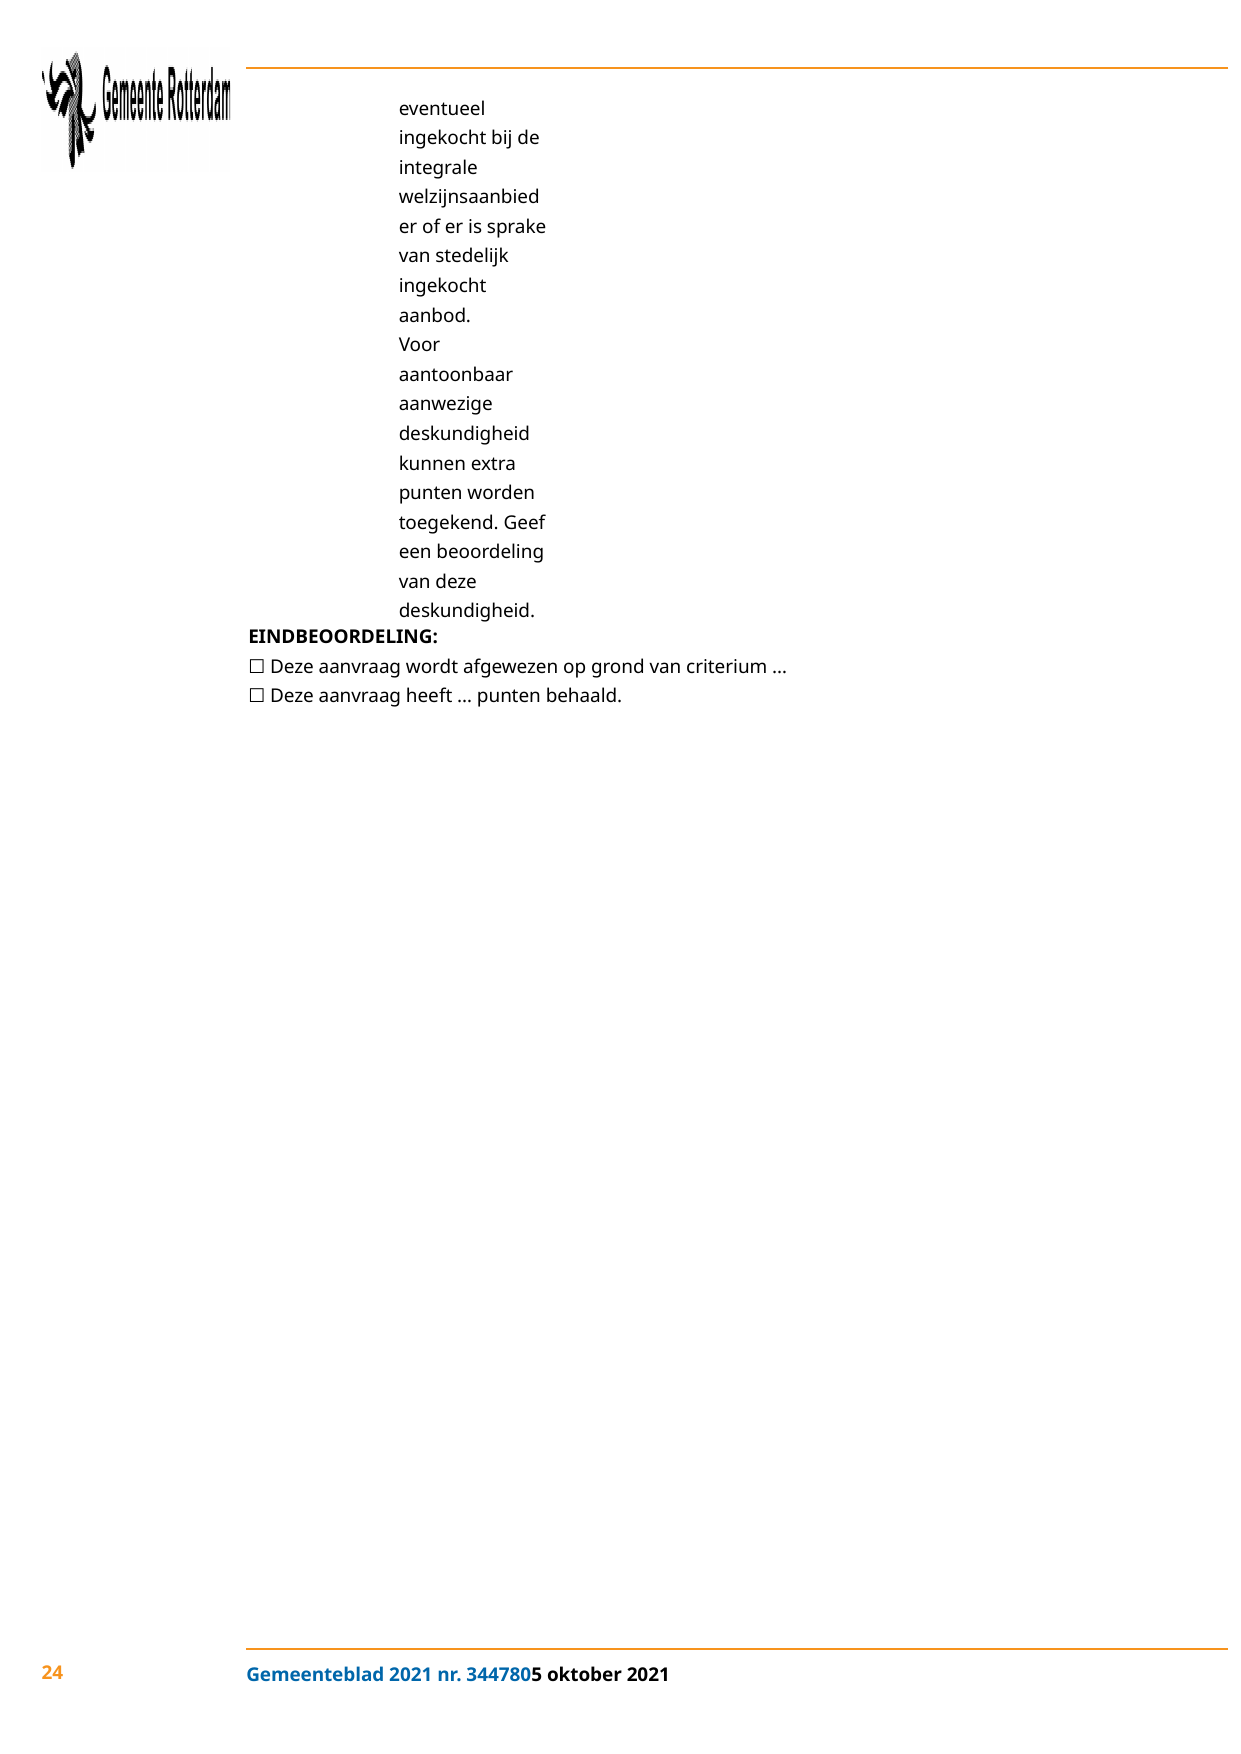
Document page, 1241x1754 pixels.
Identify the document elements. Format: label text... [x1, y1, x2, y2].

table_cell [850, 95, 1001, 623]
table_cell EINDBEOORDELING: ☐ Deze aanvraag wordt afgewezen op grond van criterium … ☐ Deze aanvraag heeft … punten behaald. [248, 624, 1152, 708]
picture [41, 47, 231, 172]
table_cell [700, 95, 850, 623]
table_cell [1001, 95, 1152, 623]
table_cell [549, 95, 700, 623]
table_cell [248, 95, 398, 623]
table_cell eventueel ingekocht bij de integrale welzijnsaanbieder of er is sprake van stedelijk ingekocht aanbod. Voor aantoonbaar aanwezige deskundigheid kunnen extra punten worden toegekend. Geef een beoordeling van deze deskundigheid. [399, 95, 549, 623]
